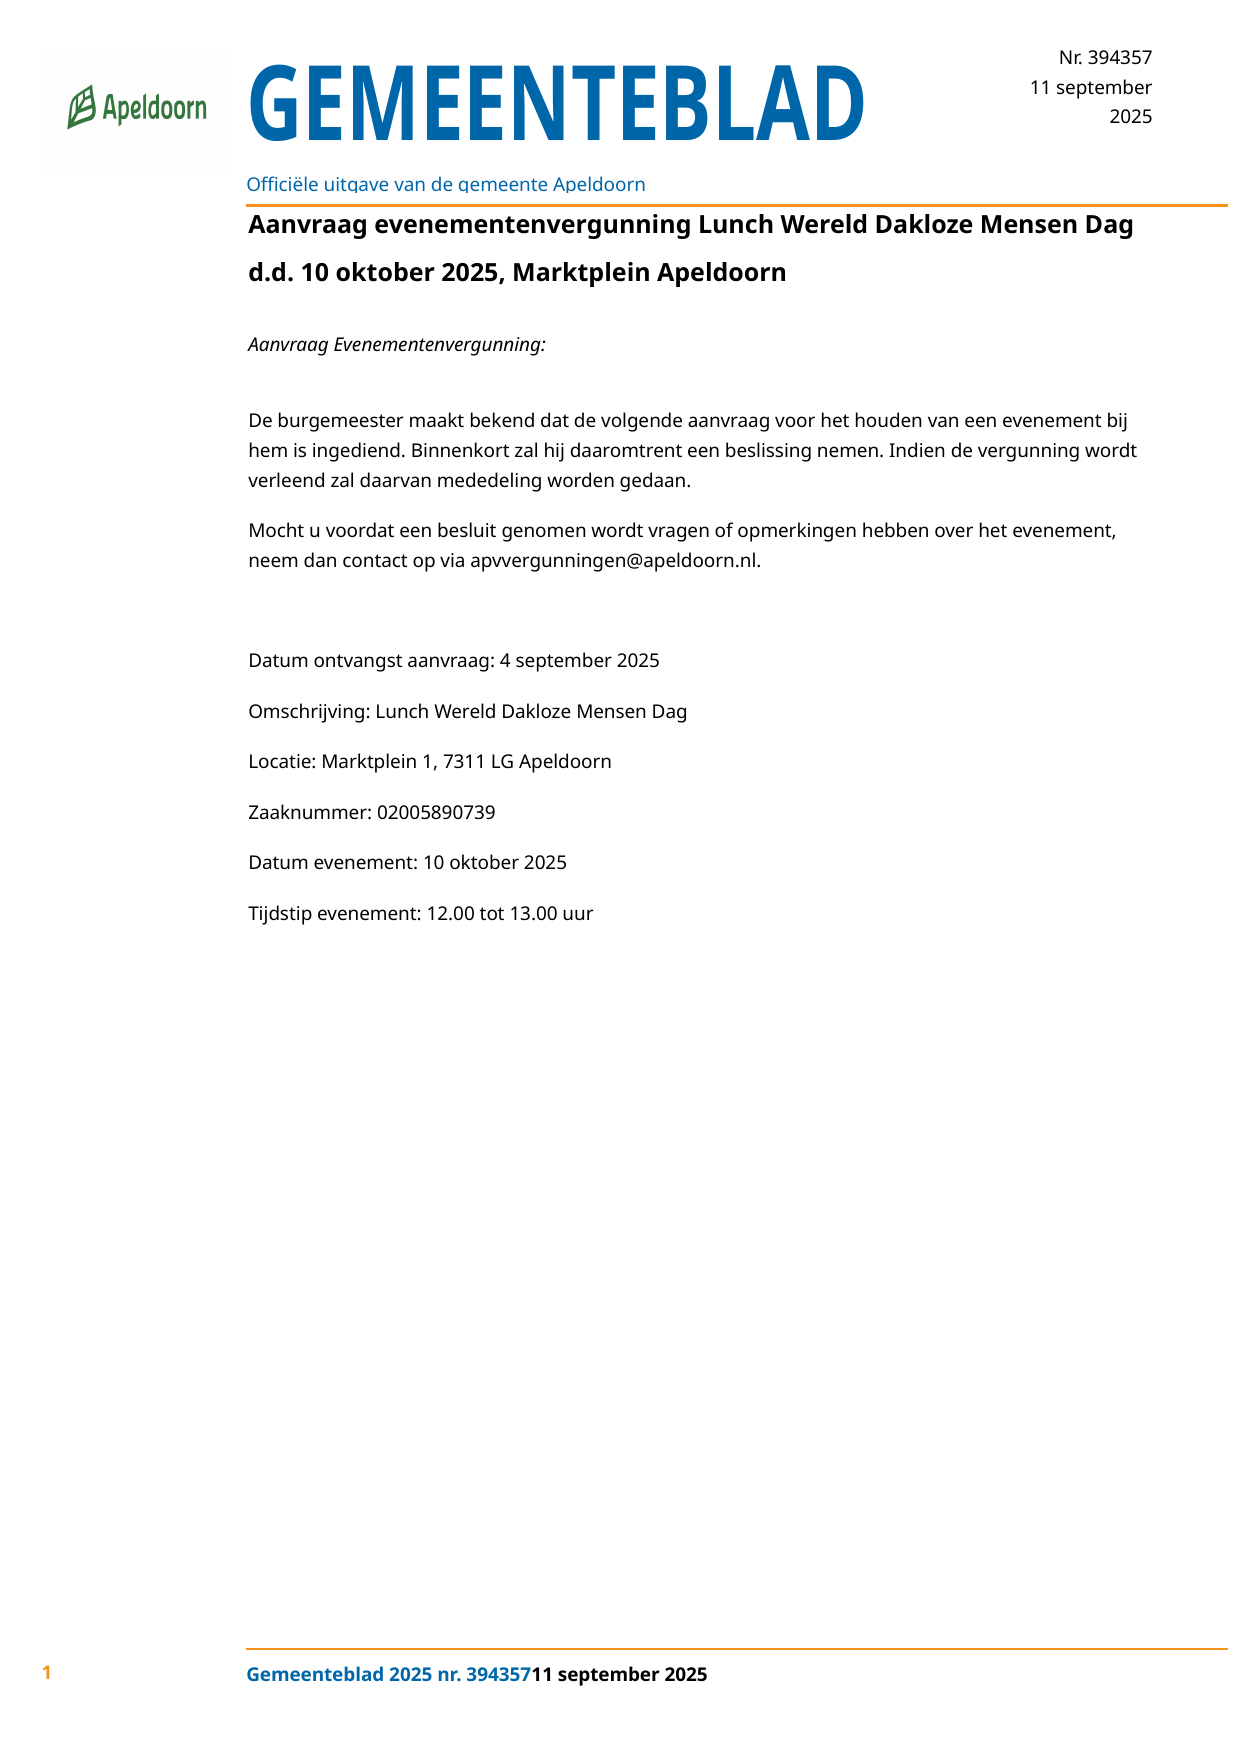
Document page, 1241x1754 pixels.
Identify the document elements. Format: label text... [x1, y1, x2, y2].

text De burgemeester maakt bekend dat de volgende aanvraag voor het houden van een evenement bij hem is ingediend. Binnenkort zal hij daaromtrent een beslissing nemen. Indien de vergunning wordt verleend zal daarvan mededeling worden gedaan. [248, 408, 1152, 492]
text Datum evenement: 10 oktober 2025 [248, 849, 1152, 875]
text Mocht u voordat een besluit genomen wordt vragen of opmerkingen hebben over het evenement, neem dan contact op via apvvergunningen@apeldoorn.nl. [248, 517, 1152, 572]
text Locatie: Marktplein 1, 7311 LG Apeldoorn [248, 748, 1152, 774]
text Tijdstip evenement: 12.00 tot 13.00 uur [248, 900, 1152, 925]
text Datum ontvangst aanvraag: 4 september 2025 [248, 648, 1152, 673]
picture [41, 47, 231, 172]
text Aanvraag evenementenvergunning Lunch Wereld Dakloze Mensen Dag d.d. 10 oktober 2025, Marktplein Apeldoorn [248, 207, 1152, 288]
text Zaaknummer: 02005890739 [248, 799, 1152, 824]
text Omschrijving: Lunch Wereld Dakloze Mensen Dag [248, 698, 1152, 724]
text Aanvraag Evenementenvergunning: [248, 331, 1152, 357]
